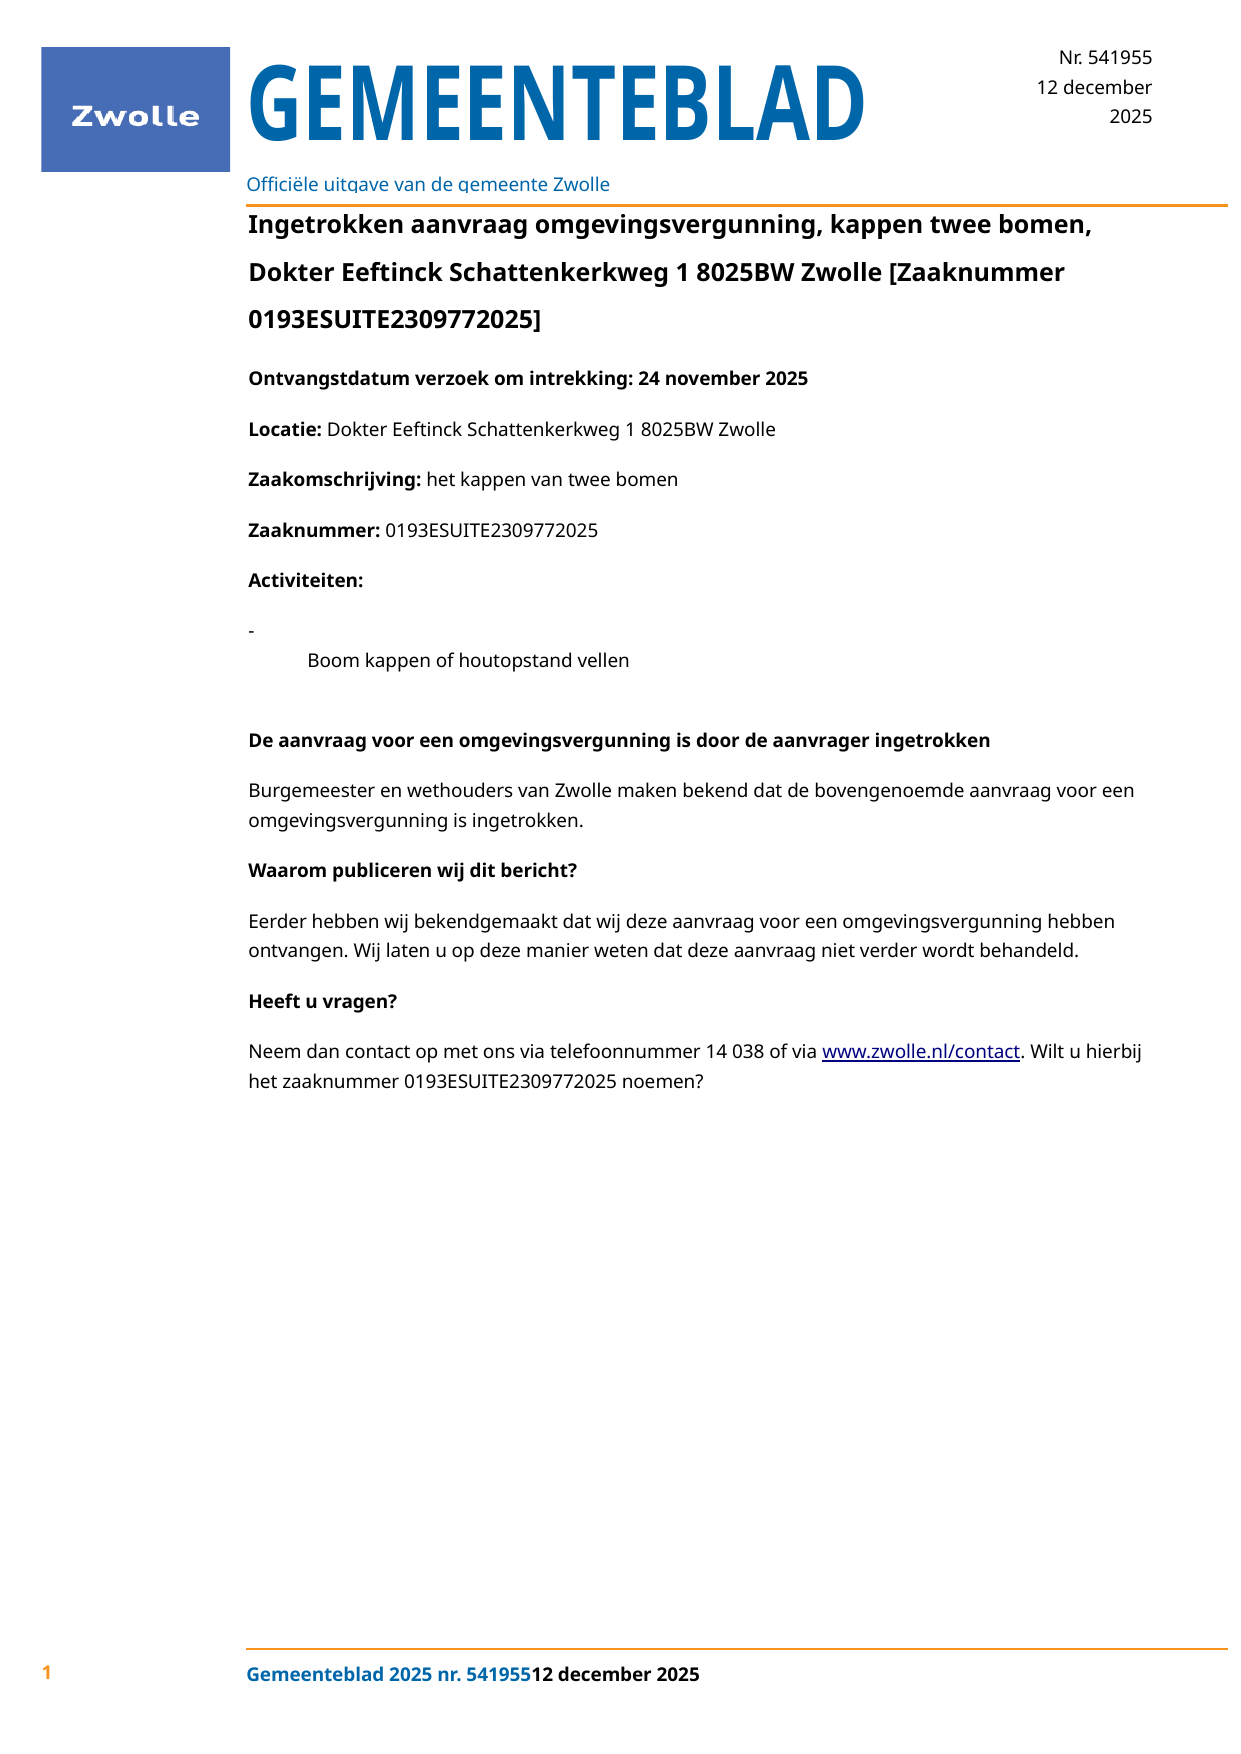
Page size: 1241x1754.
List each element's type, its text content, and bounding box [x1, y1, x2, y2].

text Eerder hebben wij bekendgemaakt dat wij deze aanvraag voor een omgevingsvergunning hebben ontvangen. Wij laten u op deze manier weten dat deze aanvraag niet verder wordt behandeld. [248, 908, 1152, 963]
text De aanvraag voor een omgevingsvergunning is door de aanvrager ingetrokken [248, 727, 1152, 753]
text Activiteiten: [248, 567, 1152, 593]
text Heeft u vragen? [248, 988, 1152, 1014]
text Burgemeester en wethouders van Zwolle maken bekend dat de bovengenoemde aanvraag voor een omgevingsvergunning is ingetrokken. [248, 778, 1152, 833]
text Zaakomschrijving: het kappen van twee bomen [248, 466, 1152, 492]
picture [41, 47, 231, 172]
text Neem dan contact op met ons via telefoonnummer 14 038 of via www.zwolle.nl/contact. Wilt u hierbij het zaaknummer 0193ESUITE2309772025 noemen? [248, 1038, 1152, 1094]
text Ingetrokken aanvraag omgevingsvergunning, kappen twee bomen, Dokter Eeftinck Schattenkerkweg 1 8025BW Zwolle [Zaaknummer 0193ESUITE2309772025] [248, 207, 1152, 336]
text Locatie: Dokter Eeftinck Schattenkerkweg 1 8025BW Zwolle [248, 416, 1152, 442]
text Zaaknummer: 0193ESUITE2309772025 [248, 517, 1152, 542]
text Ontvangstdatum verzoek om intrekking: 24 november 2025 [248, 366, 1152, 391]
list Boom kappen of houtopstand vellen [248, 647, 1152, 673]
text Waarom publiceren wij dit bericht? [248, 858, 1152, 883]
